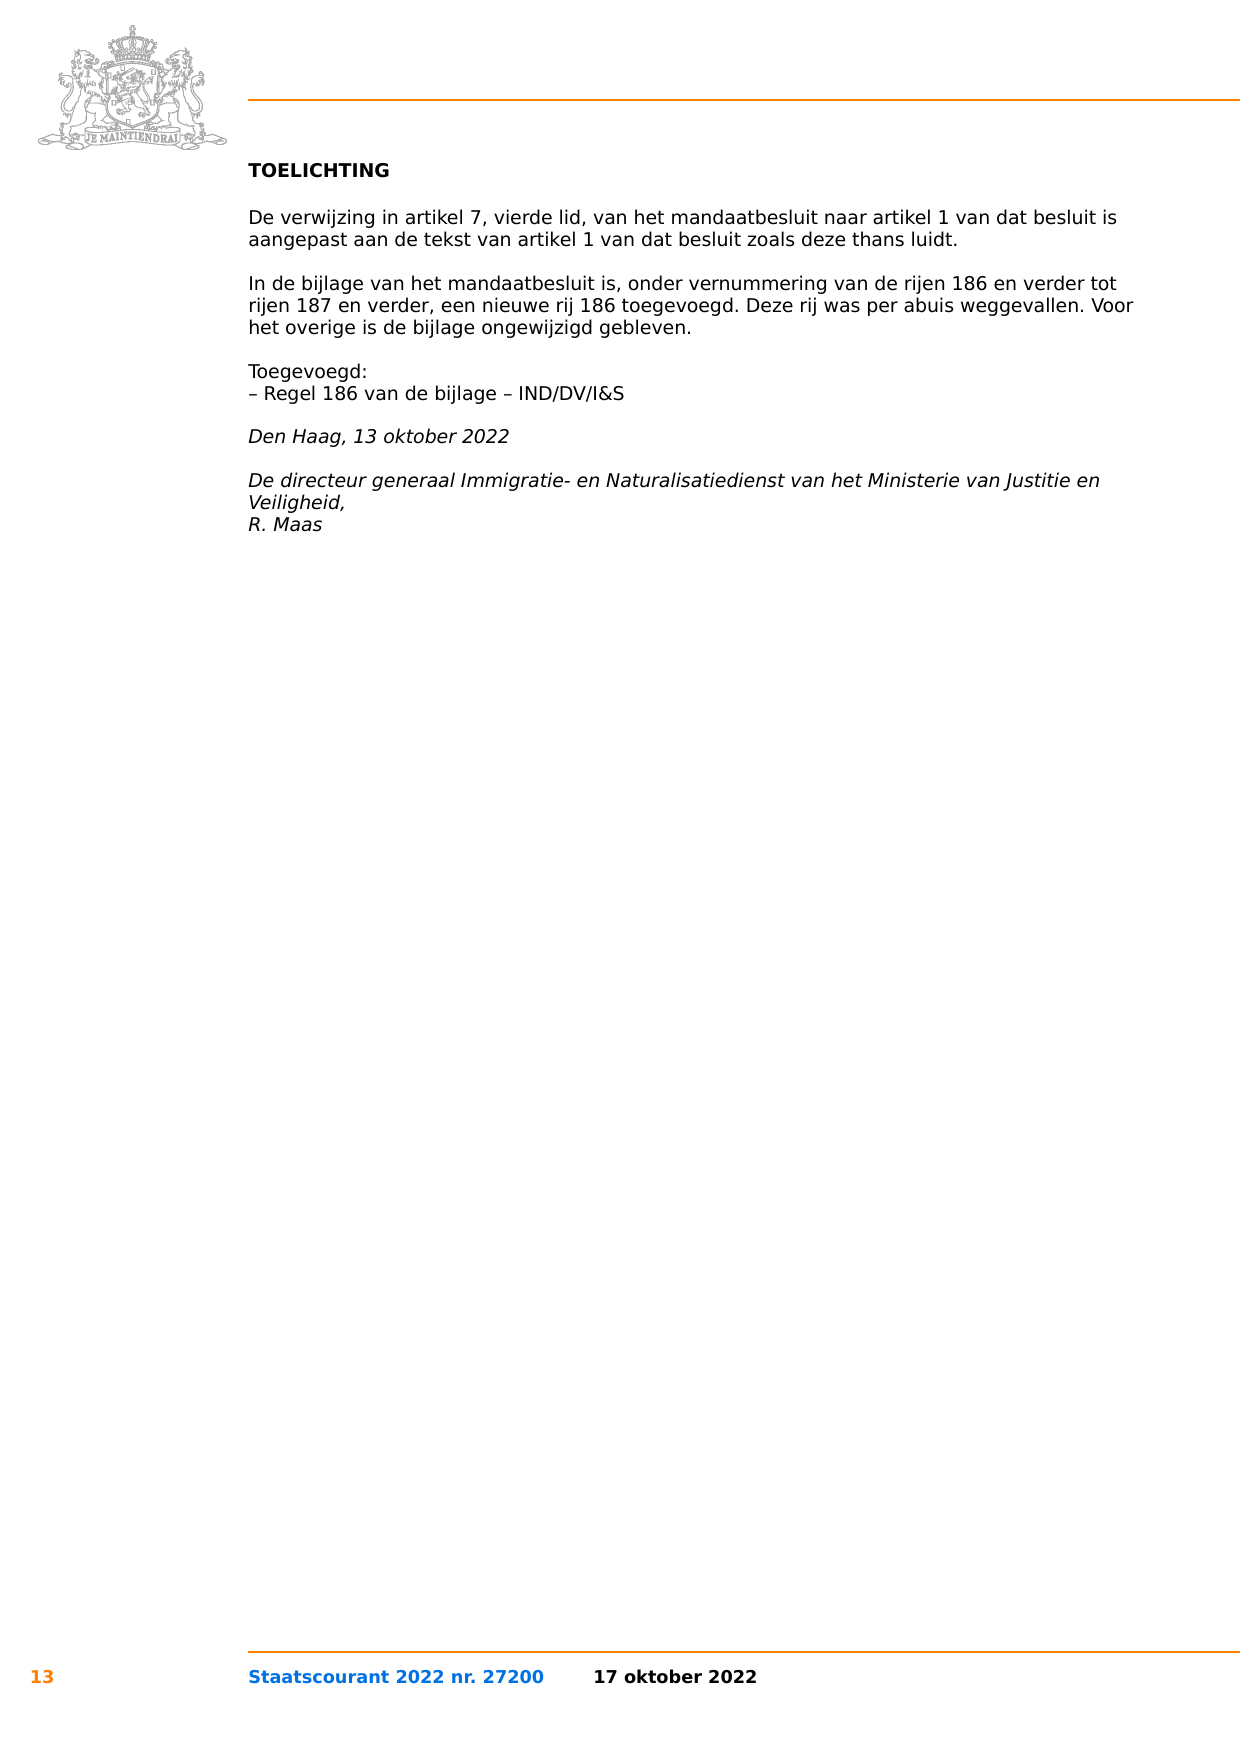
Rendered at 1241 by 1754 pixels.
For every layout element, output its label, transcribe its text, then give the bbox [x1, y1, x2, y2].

text De directeur generaal Immigratie- en Naturalisatiedienst van het Ministerie van Justitie en Veiligheid, R. Maas [248, 470, 1163, 536]
picture [38, 25, 227, 150]
subtitle TOELICHTING [248, 160, 1163, 182]
text In de bijlage van het mandaatbesluit is, onder vernummering van de rijen 186 en verder tot rijen 187 en verder, een nieuwe rij 186 toegevoegd. Deze rij was per abuis weggevallen. Voor het overige is de bijlage ongewijzigd gebleven. [248, 273, 1163, 339]
text Toegevoegd: [248, 361, 1163, 382]
text De verwijzing in artikel 7, vierde lid, van het mandaatbesluit naar artikel 1 van dat besluit is aangepast aan de tekst van artikel 1 van dat besluit zoals deze thans luidt. [248, 207, 1163, 251]
text Den Haag, 13 oktober 2022 [248, 426, 1163, 448]
text – Regel 186 van de bijlage – IND/DV/I&S [248, 382, 1163, 404]
